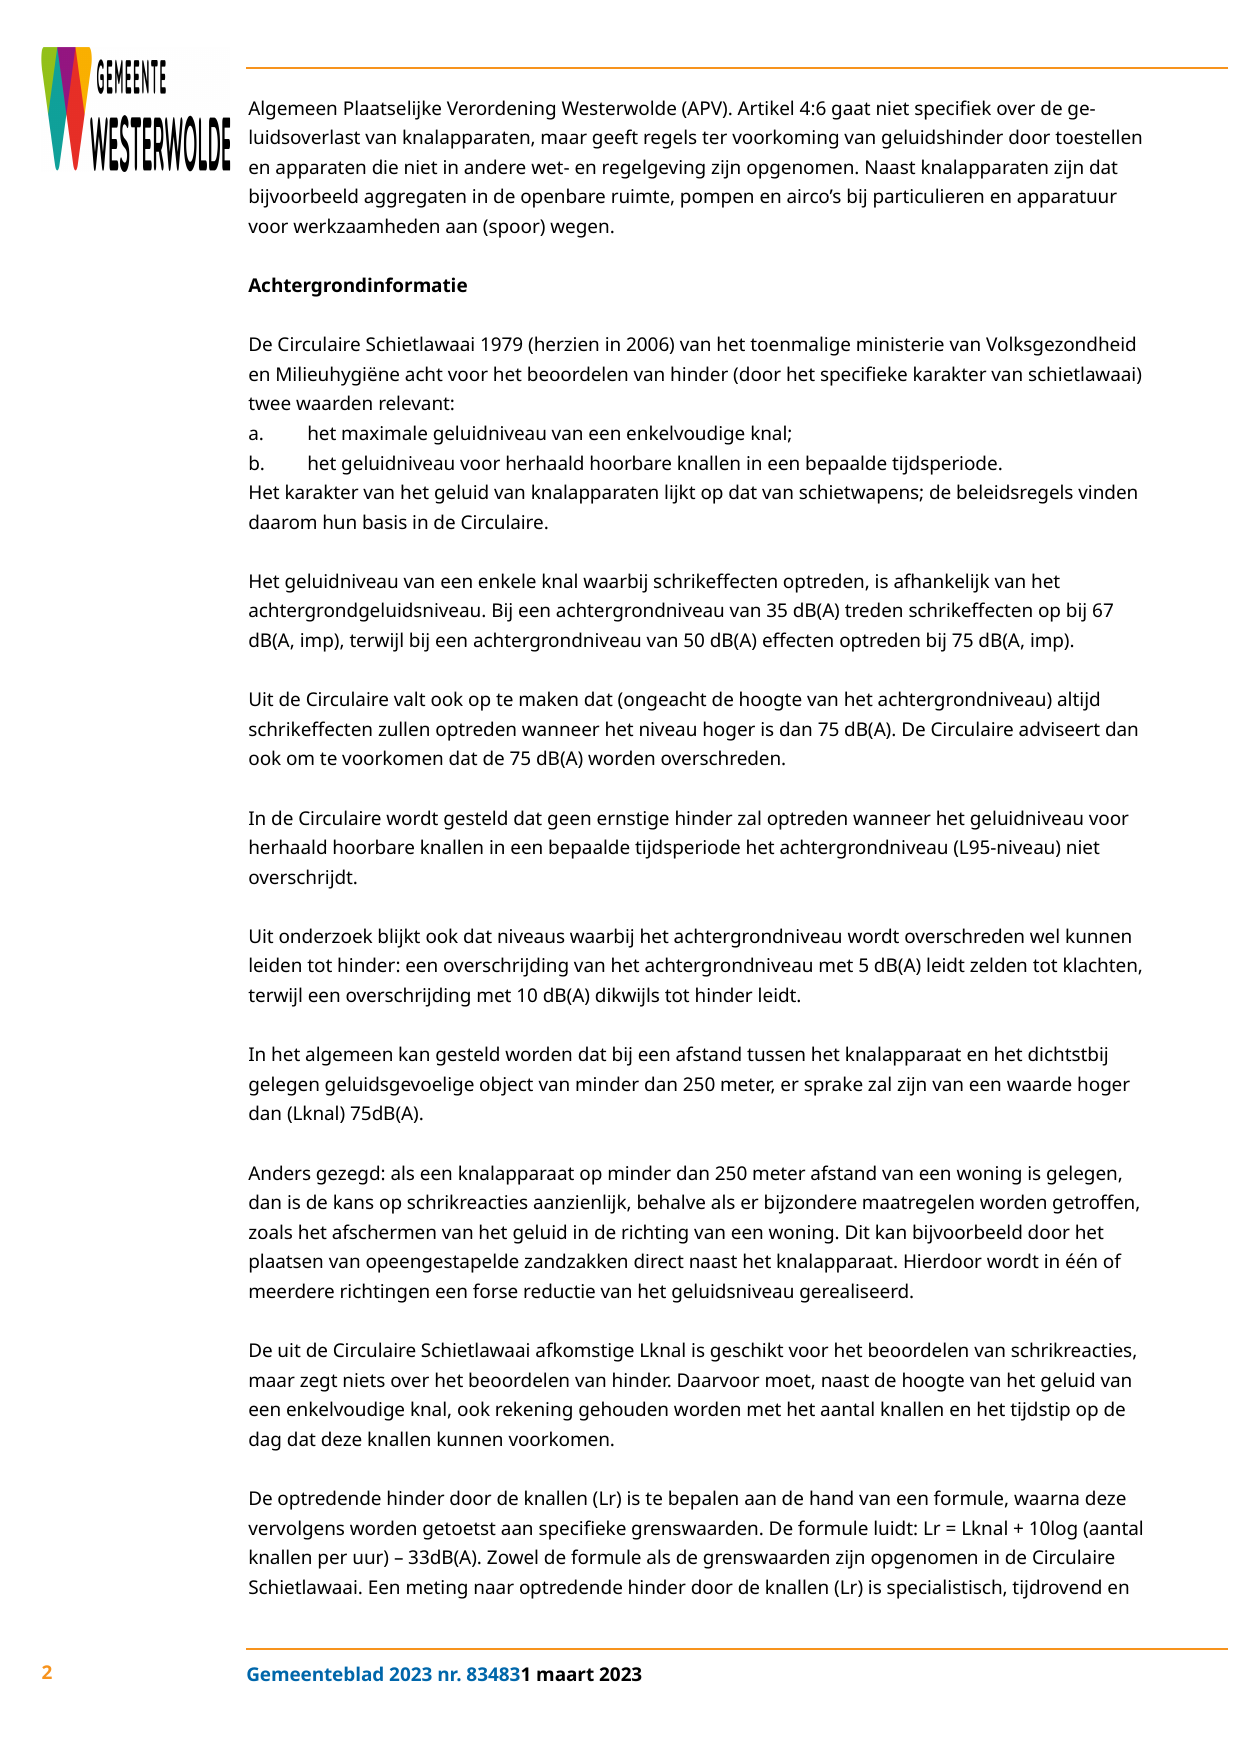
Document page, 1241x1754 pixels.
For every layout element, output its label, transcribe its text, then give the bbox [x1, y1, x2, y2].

text Uit onderzoek blijkt ook dat niveaus waarbij het achtergrondniveau wordt overschreden wel kunnen leiden tot hinder: een overschrijding van het achtergrondniveau met 5 dB(A) leidt zelden tot klachten, terwijl een overschrijding met 10 dB(A) dikwijls tot hinder leidt. [248, 923, 1152, 1008]
text In de Circulaire wordt gesteld dat geen ernstige hinder zal optreden wanneer het geluidniveau voor herhaald hoorbare knallen in een bepaalde tijdsperiode het achtergrondniveau (L95-niveau) niet overschrijdt. [248, 805, 1152, 890]
text Achtergrondinformatie [248, 272, 1152, 298]
text De Circulaire Schietlawaai 1979 (herzien in 2006) van het toenmalige ministerie van Volksgezondheid en Milieuhygiëne acht voor het beoordelen van hinder (door het specifieke karakter van schietlawaai) twee waarden relevant: [248, 331, 1152, 416]
text Algemeen Plaatselijke Verordening Westerwolde (APV). Artikel 4:6 gaat niet specifiek over de ge-luidsoverlast van knalapparaten, maar geeft regels ter voorkoming van geluidshinder door toestellen en apparaten die niet in andere wet- en regelgeving zijn opgenomen. Naast knalapparaten zijn dat bijvoorbeeld aggregaten in de openbare ruimte, pompen en airco’s bij particulieren en apparatuur voor werkzaamheden aan (spoor) wegen. [248, 95, 1152, 239]
text De optredende hinder door de knallen (Lr) is te bepalen aan de hand van een formule, waarna deze vervolgens worden getoetst aan specifieke grenswaarden. De formule luidt: Lr = Lknal + 10log (aantal knallen per uur) – 33dB(A). Zowel de formule als de grenswaarden zijn opgenomen in de Circulaire Schietlawaai. Een meting naar optredende hinder door de knallen (Lr) is specialistisch, tijdrovend en [248, 1485, 1152, 1600]
text Het karakter van het geluid van knalapparaten lijkt op dat van schietwapens; de beleidsregels vinden daarom hun basis in de Circulaire. [248, 479, 1152, 535]
list het geluidniveau voor herhaald hoorbare knallen in een bepaalde tijdsperiode. [248, 450, 1152, 476]
text Anders gezegd: als een knalapparaat op minder dan 250 meter afstand van een woning is gelegen, dan is de kans op schrikreacties aanzienlijk, behalve als er bijzondere maatregelen worden getroffen, zoals het afschermen van het geluid in de richting van een woning. Dit kan bijvoorbeeld door het plaatsen van opeengestapelde zandzakken direct naast het knalapparaat. Hierdoor wordt in één of meerdere richtingen een forse reductie van het geluidsniveau gerealiseerd. [248, 1160, 1152, 1304]
text Uit de Circulaire valt ook op te maken dat (ongeacht de hoogte van het achtergrondniveau) altijd schrikeffecten zullen optreden wanneer het niveau hoger is dan 75 dB(A). De Circulaire adviseert dan ook om te voorkomen dat de 75 dB(A) worden overschreden. [248, 686, 1152, 771]
text De uit de Circulaire Schietlawaai afkomstige Lknal is geschikt voor het beoordelen van schrikreacties, maar zegt niets over het beoordelen van hinder. Daarvoor moet, naast de hoogte van het geluid van een enkelvoudige knal, ook rekening gehouden worden met het aantal knallen en het tijdstip op de dag dat deze knallen kunnen voorkomen. [248, 1337, 1152, 1452]
picture [41, 47, 231, 172]
text Het geluidniveau van een enkele knal waarbij schrikeffecten optreden, is afhankelijk van het achtergrondgeluidsniveau. Bij een achtergrondniveau van 35 dB(A) treden schrikeffecten op bij 67 dB(A, imp), terwijl bij een achtergrondniveau van 50 dB(A) effecten optreden bij 75 dB(A, imp). [248, 568, 1152, 653]
list het maximale geluidniveau van een enkelvoudige knal; [248, 420, 1152, 446]
text In het algemeen kan gesteld worden dat bij een afstand tussen het knalapparaat en het dichtstbij gelegen geluidsgevoelige object van minder dan 250 meter, er sprake zal zijn van een waarde hoger dan (Lknal) 75dB(A). [248, 1041, 1152, 1126]
